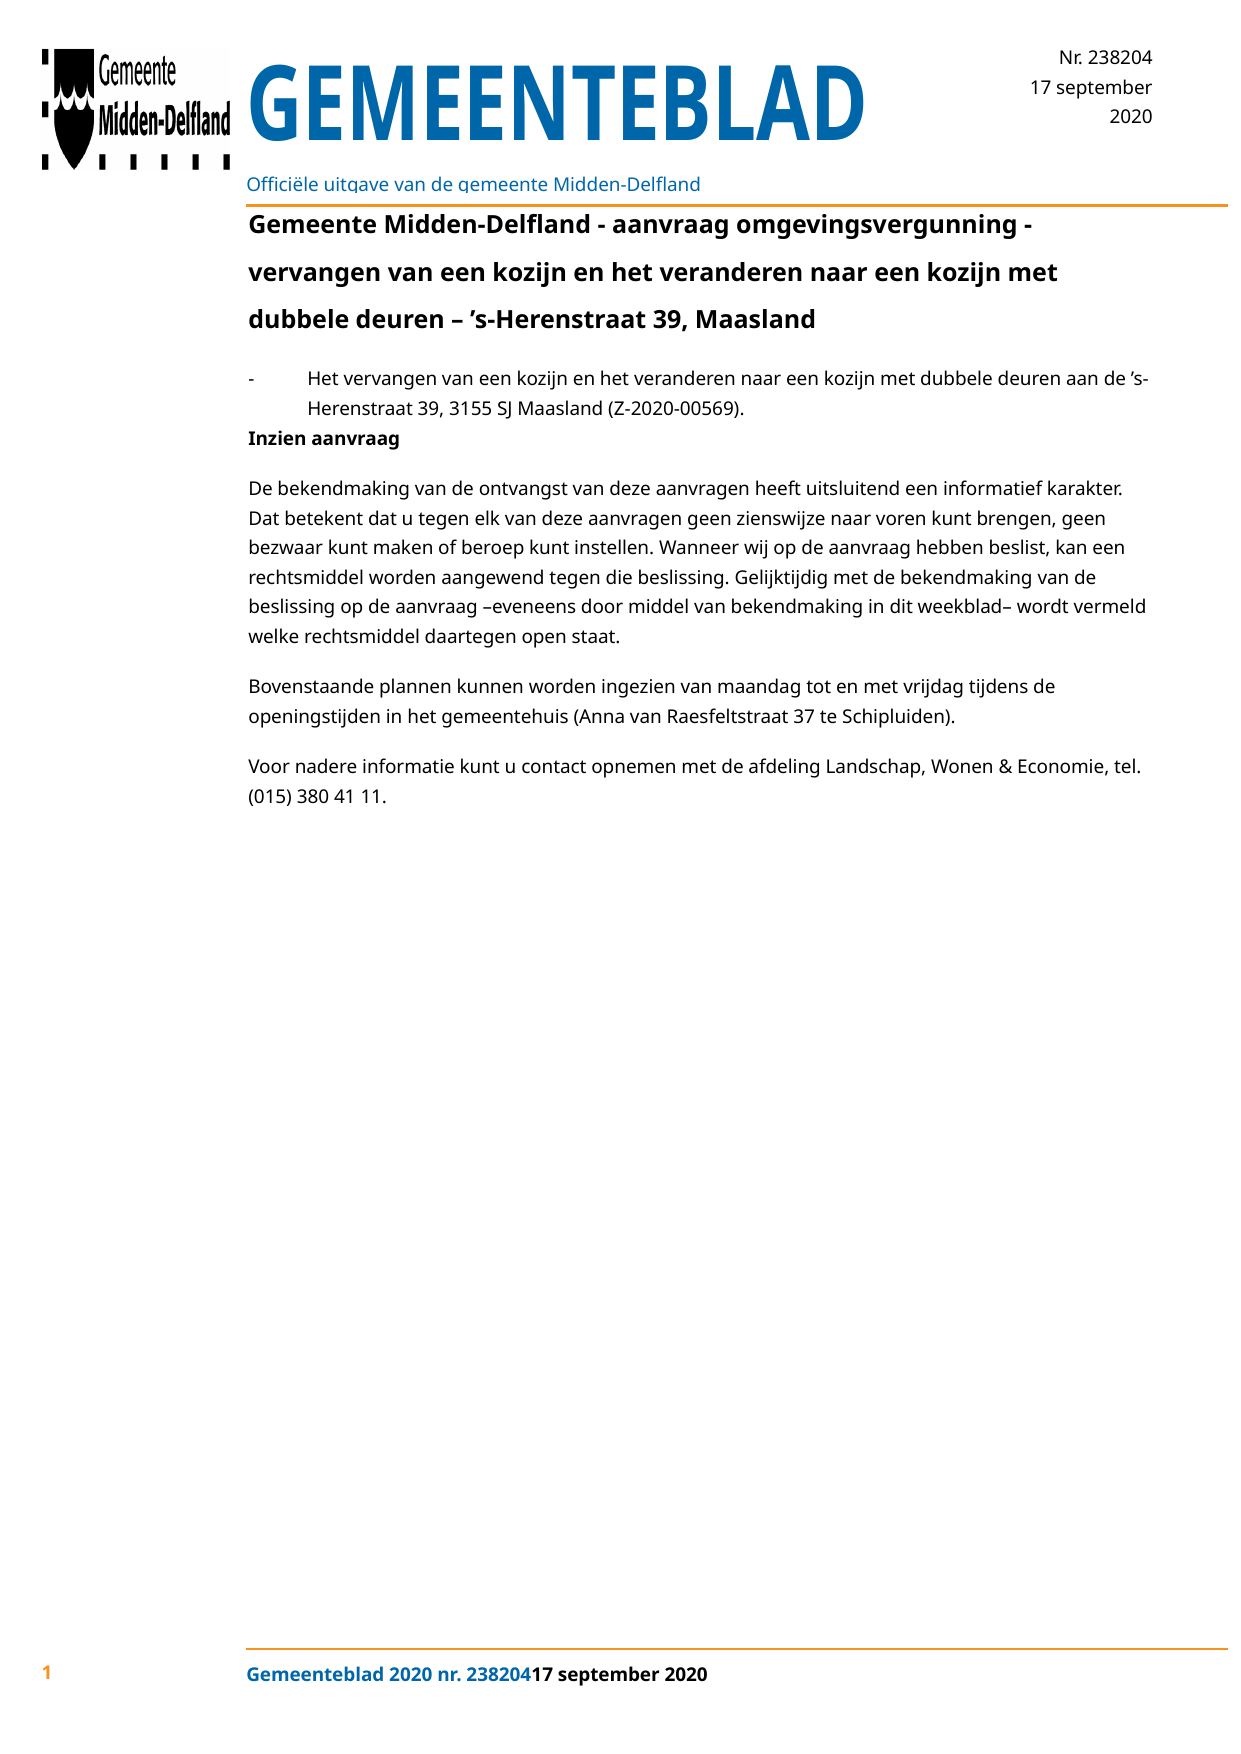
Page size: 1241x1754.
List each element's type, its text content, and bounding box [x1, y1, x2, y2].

text Voor nadere informatie kunt u contact opnemen met de afdeling Landschap, Wonen & Economie, tel. (015) 380 41 11. [248, 753, 1152, 809]
text Bovenstaande plannen kunnen worden ingezien van maandag tot en met vrijdag tijdens de openingstijden in het gemeentehuis (Anna van Raesfeltstraat 37 te Schipluiden). [248, 673, 1152, 729]
text Inzien aanvraag [248, 425, 1152, 450]
picture [41, 47, 231, 172]
text De bekendmaking van de ontvangst van deze aanvragen heeft uitsluitend een informatief karakter. Dat betekent dat u tegen elk van deze aanvragen geen zienswijze naar voren kunt brengen, geen bezwaar kunt maken of beroep kunt instellen. Wanneer wij op de aanvraag hebben beslist, kan een rechtsmiddel worden aangewend tegen die beslissing. Gelijktijdig met de bekendmaking van de beslissing op de aanvraag –eveneens door middel van bekendmaking in dit weekblad– wordt vermeld welke rechtsmiddel daartegen open staat. [248, 475, 1152, 649]
text Gemeente Midden-Delfland - aanvraag omgevingsvergunning - vervangen van een kozijn en het veranderen naar een kozijn met dubbele deuren – ’s-Herenstraat 39, Maasland [248, 207, 1152, 336]
list Het vervangen van een kozijn en het veranderen naar een kozijn met dubbele deuren aan de ’s-Herenstraat 39, 3155 SJ Maasland (Z-2020-00569). [248, 366, 1152, 421]
